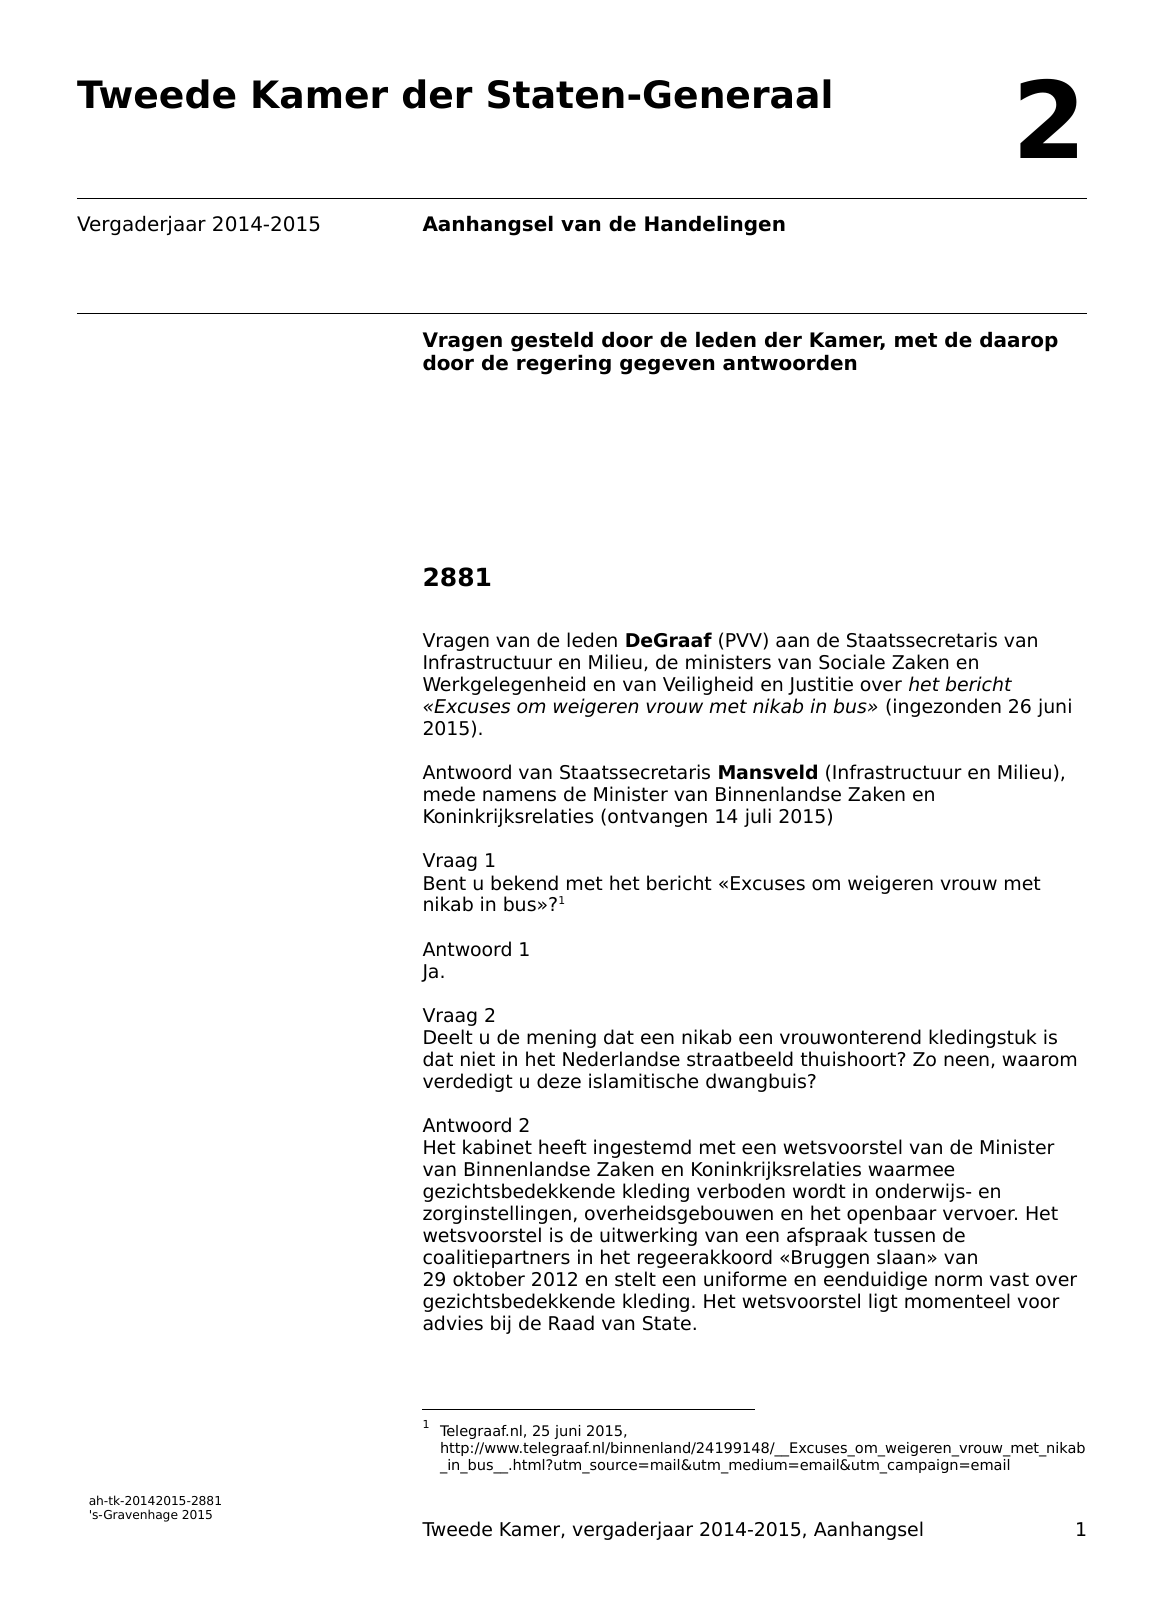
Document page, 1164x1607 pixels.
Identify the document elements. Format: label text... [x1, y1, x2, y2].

table_cell [77, 314, 422, 375]
text Bent u bekend met het bericht «Excuses om weigeren vrouw met nikab in bus»? [422, 872, 1087, 916]
table_header Tweede Kamer der Staten-Generaal [77, 59, 886, 198]
text Vragen van de leden DeGraaf (PVV) aan de Staatssecretaris van Infrastructuur en Milieu, de ministers van Sociale Zaken en Werkgelegenheid en van Veiligheid en Justitie over het bericht «Excuses om weigeren vrouw met nikab in bus» (ingezonden 26 juni 2015). [422, 630, 1087, 740]
table_header 2 [886, 59, 1087, 198]
table_cell Aanhangsel van de Handelingen [422, 199, 1087, 313]
text Antwoord 1 [422, 938, 1087, 961]
text Antwoord 2 [422, 1115, 1087, 1137]
text Ja. [422, 961, 1087, 982]
text ah-tk-20142015-2881 [88, 1494, 323, 1508]
text Deelt u de mening dat een nikab een vrouwonterend kledingstuk is dat niet in het Nederlandse straatbeeld thuishoort? Zo neen, waarom verdedigt u deze islamitische dwangbuis? [422, 1027, 1087, 1093]
table_cell Vragen gesteld door de leden der Kamer, met de daarop door de regering gegeven antwoorden [422, 314, 1087, 375]
text 's-Gravenhage 2015 [88, 1508, 323, 1522]
text Het kabinet heeft ingestemd met een wetsvoorstel van de Minister van Binnenlandse Zaken en Koninkrijksrelaties waarmee gezichtsbedekkende kleding verboden wordt in onderwijs- en zorginstellingen, overheidsgebouwen en het openbaar vervoer. Het wetsvoorstel is de uitwerking van een afspraak tussen de coalitiepartners in het regeerakkoord «Bruggen slaan» van 29 oktober 2012 en stelt een uniforme en eenduidige norm vast over gezichtsbedekkende kleding. Het wetsvoorstel ligt momenteel voor advies bij de Raad van State. [422, 1137, 1087, 1334]
table_cell Vergaderjaar 2014-2015 [77, 199, 422, 313]
text Vraag 1 [422, 850, 1087, 872]
text Telegraaf.nl, 25 juni 2015, http://www.telegraaf.nl/binnenland/24199148/__Excuses_om_weigeren_vrouw_met_nikab_in_bus__.html?utm_source=mail&utm_medium=email&utm_campaign=email [422, 1418, 1087, 1474]
text Antwoord van Staatssecretaris Mansveld (Infrastructuur en Milieu), mede namens de Minister van Binnenlandse Zaken en Koninkrijksrelaties (ontvangen 14 juli 2015) [422, 762, 1087, 828]
text 2881 [422, 563, 1087, 592]
text Vraag 2 [422, 1005, 1087, 1027]
